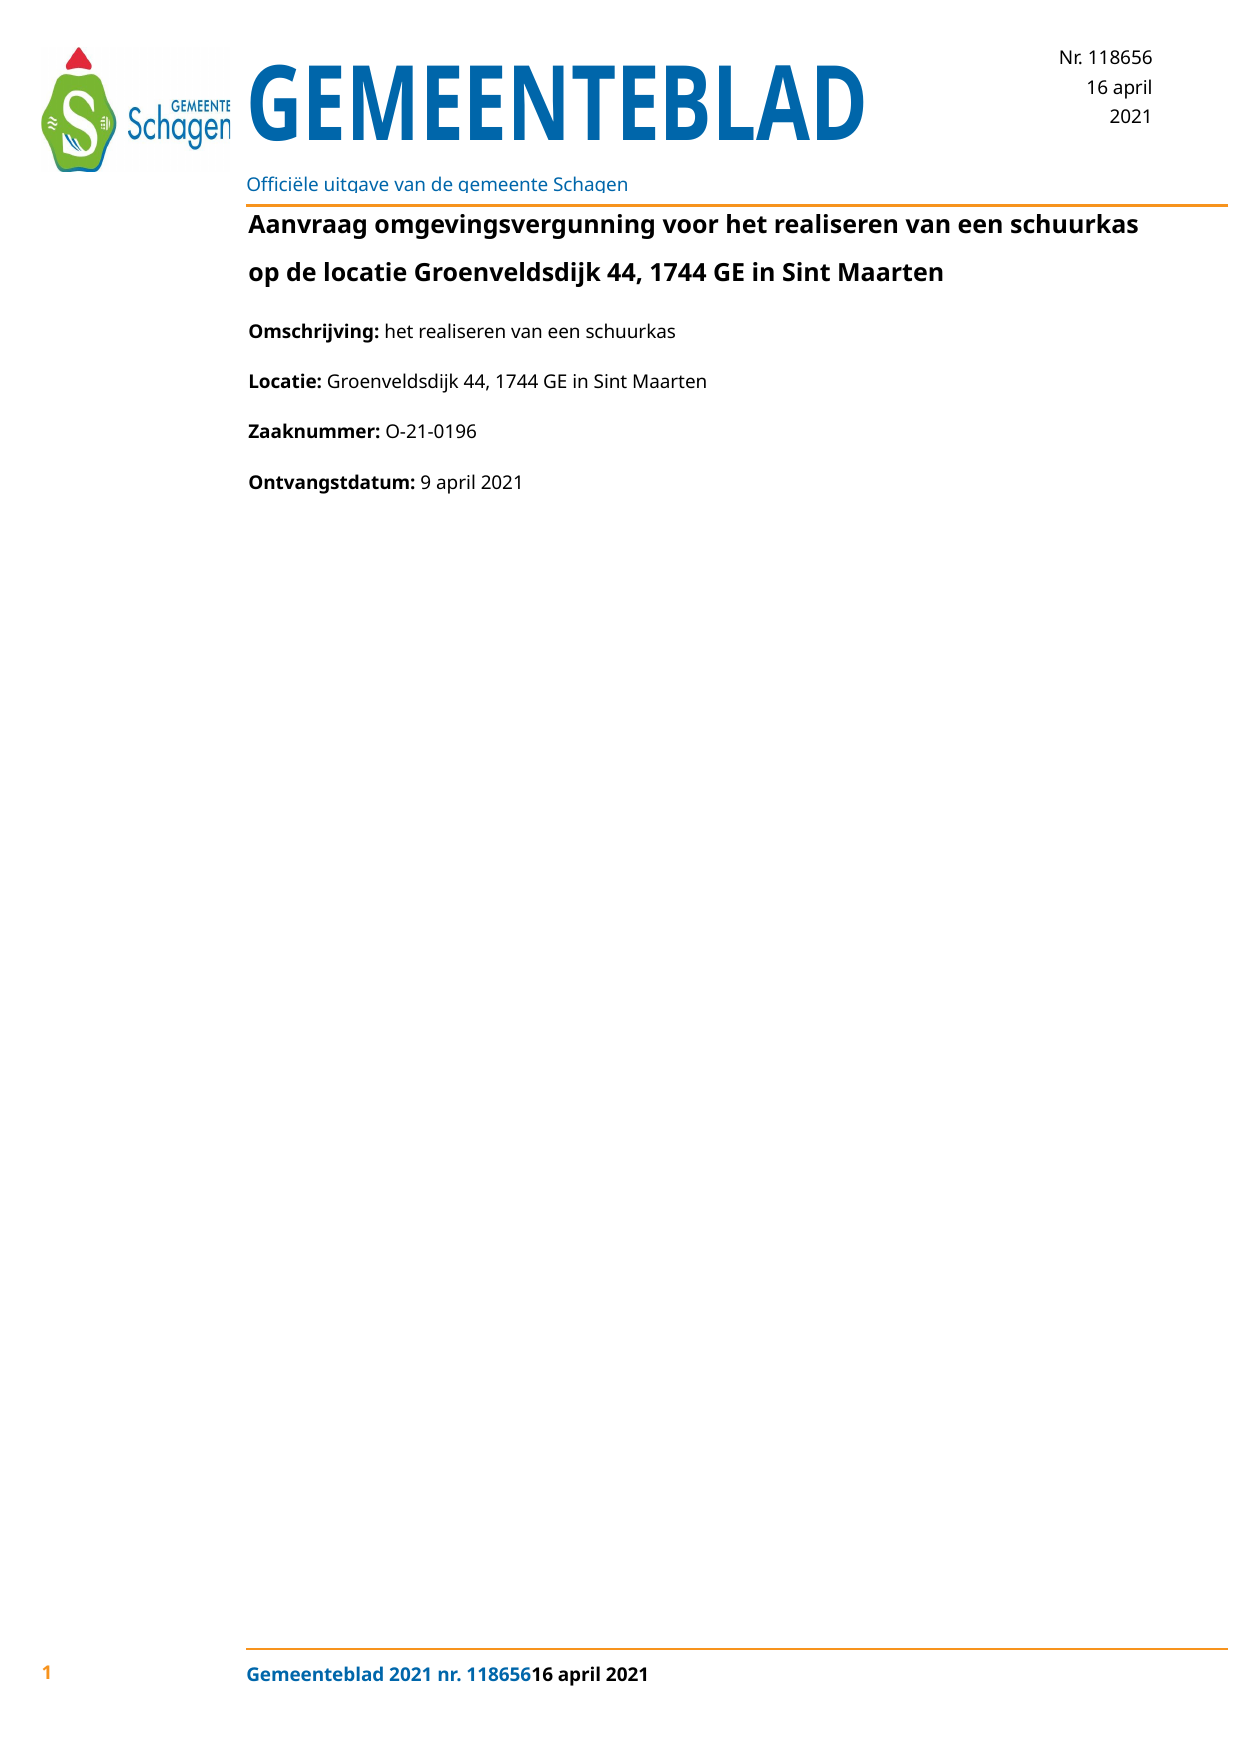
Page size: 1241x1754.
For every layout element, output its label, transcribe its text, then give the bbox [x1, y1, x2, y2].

text Ontvangstdatum: 9 april 2021 [248, 469, 1152, 495]
picture [41, 47, 231, 172]
text Zaaknummer: O-21-0196 [248, 419, 1152, 444]
text Locatie: Groenveldsdijk 44, 1744 GE in Sint Maarten [248, 368, 1152, 394]
text Omschrijving: het realiseren van een schuurkas [248, 318, 1152, 344]
text Aanvraag omgevingsvergunning voor het realiseren van een schuurkas op de locatie Groenveldsdijk 44, 1744 GE in Sint Maarten [248, 207, 1152, 288]
